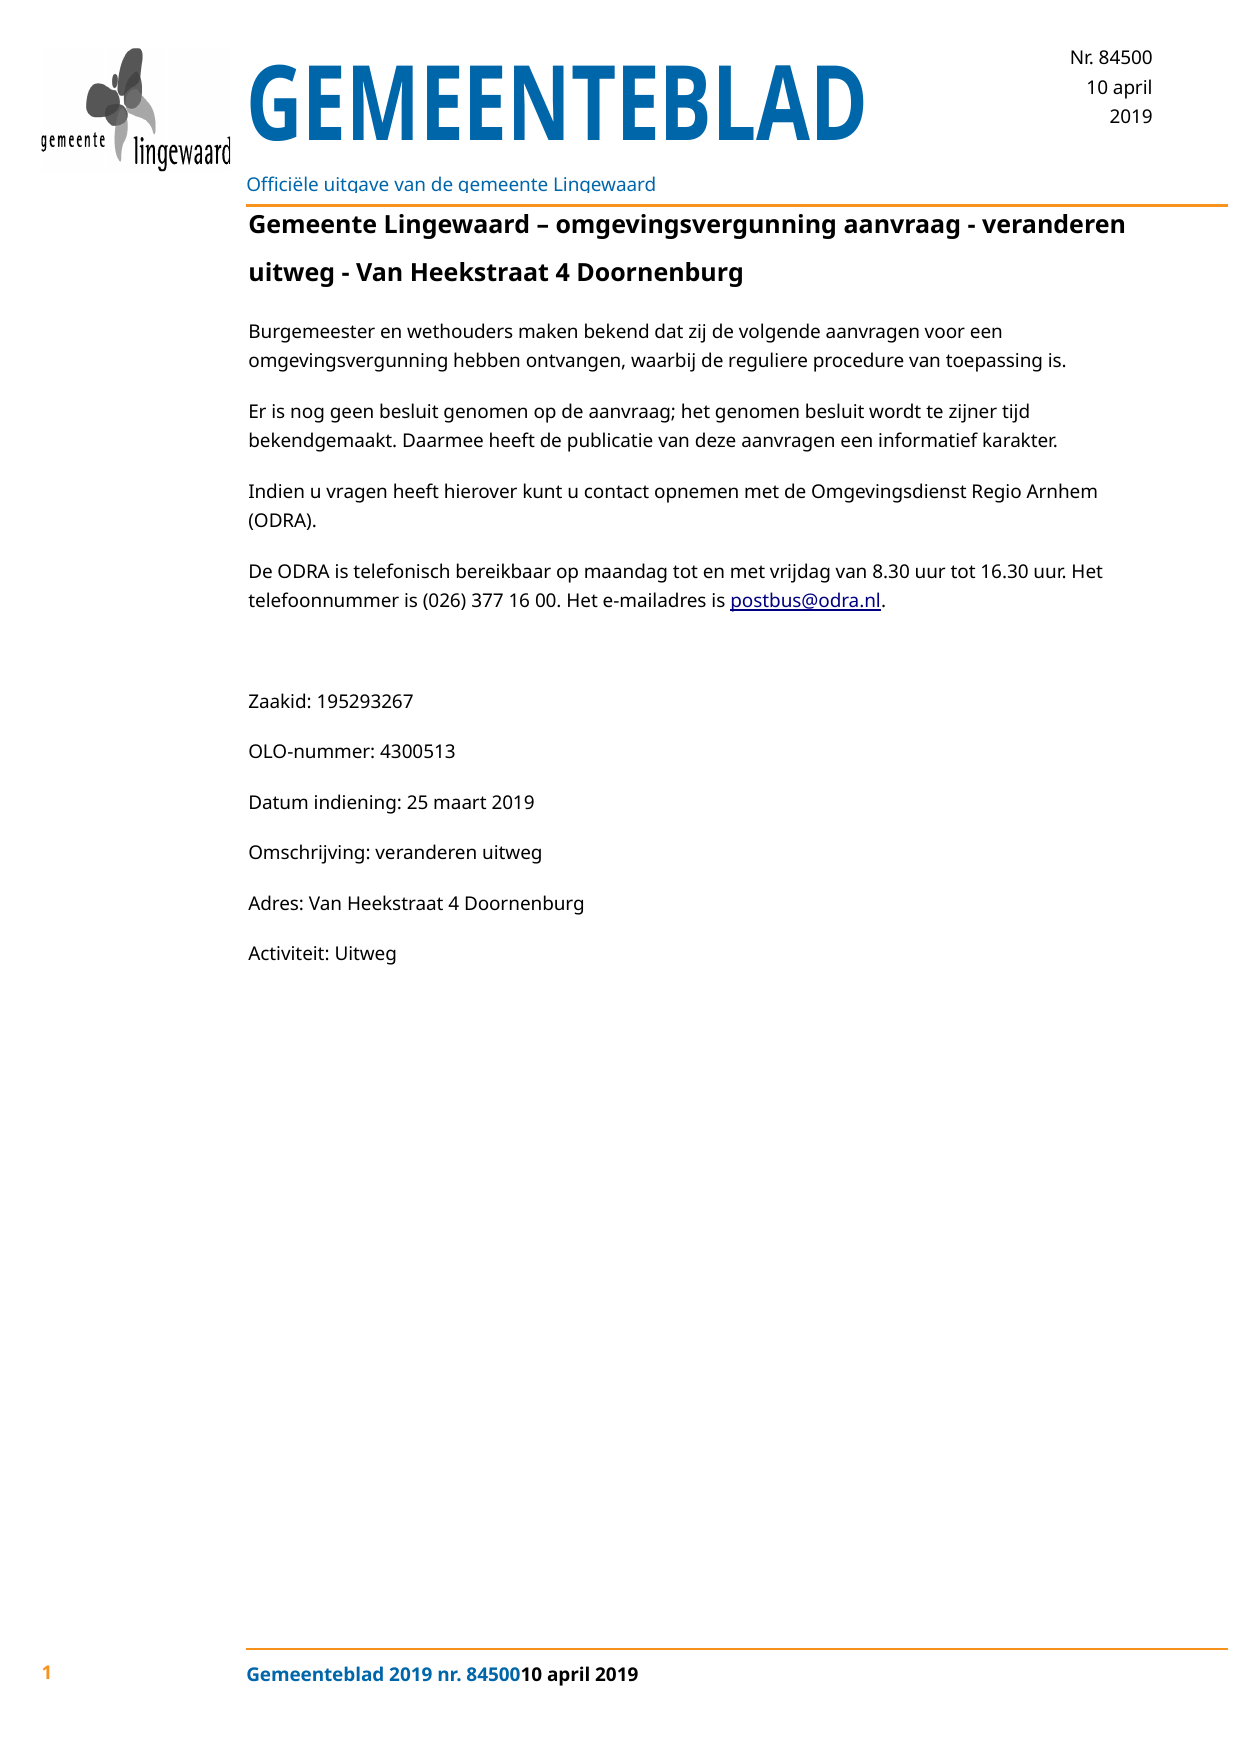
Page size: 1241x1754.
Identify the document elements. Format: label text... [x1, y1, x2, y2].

text Gemeente Lingewaard – omgevingsvergunning aanvraag - veranderen uitweg - Van Heekstraat 4 Doornenburg [248, 207, 1152, 288]
text Adres: Van Heekstraat 4 Doornenburg [248, 890, 1152, 916]
text Indien u vragen heeft hierover kunt u contact opnemen met de Omgevingsdienst Regio Arnhem (ODRA). [248, 478, 1152, 533]
text Activiteit: Uitweg [248, 940, 1152, 966]
text Zaakid: 195293267 [248, 688, 1152, 714]
text Burgemeester en wethouders maken bekend dat zij de volgende aanvragen voor een omgevingsvergunning hebben ontvangen, waarbij de reguliere procedure van toepassing is. [248, 318, 1152, 373]
text Datum indiening: 25 maart 2019 [248, 789, 1152, 815]
text De ODRA is telefonisch bereikbaar op maandag tot en met vrijdag van 8.30 uur tot 16.30 uur. Het telefoonnummer is (026) 377 16 00. Het e-mailadres is postbus@odra.nl. [248, 558, 1152, 613]
text Er is nog geen besluit genomen op de aanvraag; het genomen besluit wordt te zijner tijd bekendgemaakt. Daarmee heeft de publicatie van deze aanvragen een informatief karakter. [248, 398, 1152, 453]
picture [41, 47, 231, 172]
text OLO-nummer: 4300513 [248, 739, 1152, 764]
text Omschrijving: veranderen uitweg [248, 839, 1152, 865]
